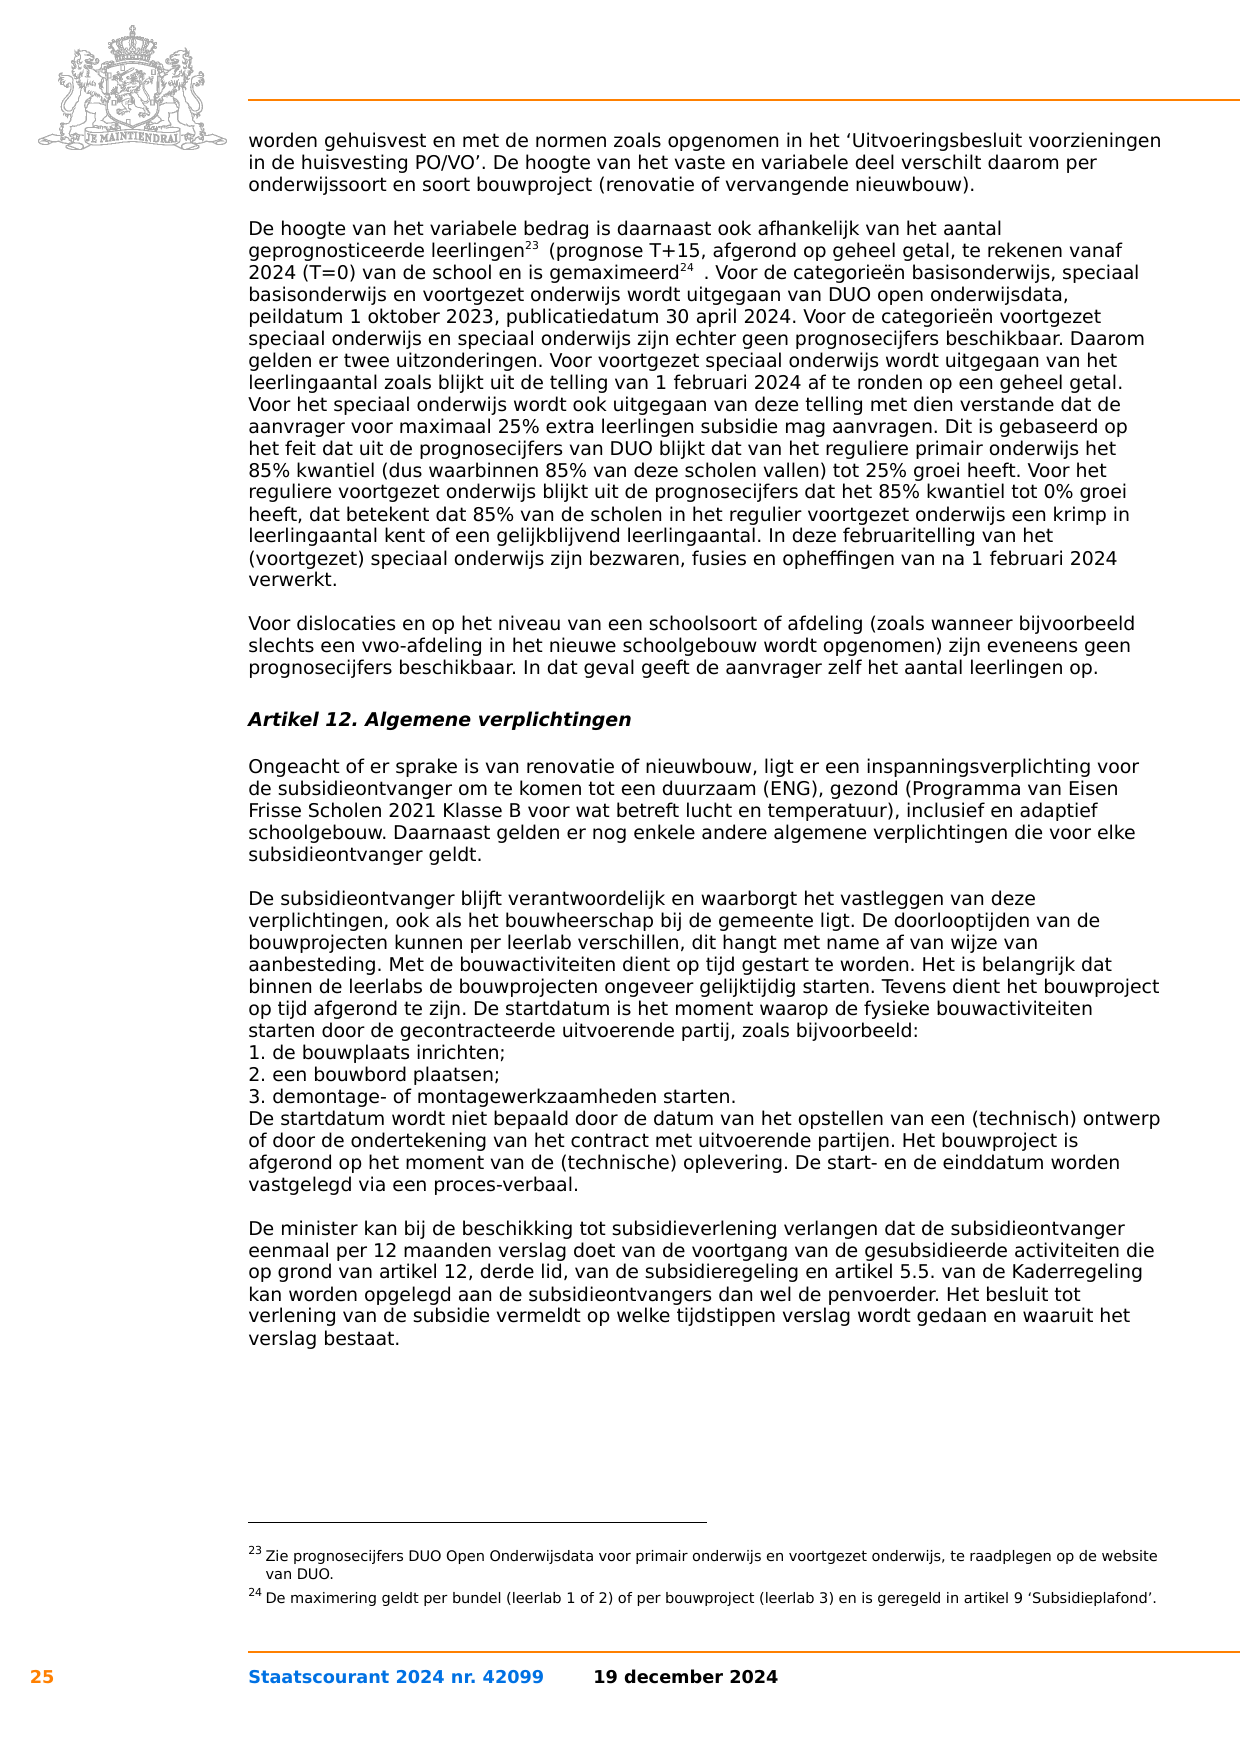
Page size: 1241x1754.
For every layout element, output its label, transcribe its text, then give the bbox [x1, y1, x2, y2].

text worden gehuisvest en met de normen zoals opgenomen in het ‘Uitvoeringsbesluit voorzieningen in de huisvesting PO/VO’. De hoogte van het vaste en variabele deel verschilt daarom per onderwijssoort en soort bouwproject (renovatie of vervangende nieuwbouw). [248, 130, 1163, 196]
text 2. een bouwbord plaatsen; [248, 1064, 1163, 1086]
text De maximering geldt per bundel (leerlab 1 of 2) of per bouwproject (leerlab 3) en is geregeld in artikel 9 ‘Subsidieplafond’. [248, 1586, 1163, 1608]
text Zie prognosecijfers DUO Open Onderwijsdata voor primair onderwijs en voortgezet onderwijs, te raadplegen op de website van DUO. [248, 1544, 1163, 1583]
text De startdatum wordt niet bepaald door de datum van het opstellen van een (technisch) ontwerp of door de ondertekening van het contract met uitvoerende partijen. Het bouwproject is afgerond op het moment van de (technische) oplevering. De start- en de einddatum worden vastgelegd via een proces-verbaal. [248, 1108, 1163, 1196]
text 1. de bouwplaats inrichten; [248, 1042, 1163, 1064]
picture [38, 25, 227, 150]
text De subsidieontvanger blijft verantwoordelijk en waarborgt het vastleggen van deze verplichtingen, ook als het bouwheerschap bij de gemeente ligt. De doorlooptijden van de bouwprojecten kunnen per leerlab verschillen, dit hangt met name af van wijze van aanbesteding. Met de bouwactiviteiten dient op tijd gestart te worden. Het is belangrijk dat binnen de leerlabs de bouwprojecten ongeveer gelijktijdig starten. Tevens dient het bouwproject op tijd afgerond te zijn. De startdatum is het moment waarop de fysieke bouwactiviteiten starten door de gecontracteerde uitvoerende partij, zoals bijvoorbeeld: [248, 888, 1163, 1042]
subtitle Artikel 12. Algemene verplichtingen [248, 709, 1163, 731]
text De minister kan bij de beschikking tot subsidieverlening verlangen dat de subsidieontvanger eenmaal per 12 maanden verslag doet van de voortgang van de gesubsidieerde activiteiten die op grond van artikel 12, derde lid, van de subsidieregeling en artikel 5.5. van de Kaderregeling kan worden opgelegd aan de subsidieontvangers dan wel de penvoerder. Het besluit tot verlening van de subsidie vermeldt op welke tijdstippen verslag wordt gedaan en waaruit het verslag bestaat. [248, 1217, 1163, 1349]
text Voor dislocaties en op het niveau van een schoolsoort of afdeling (zoals wanneer bijvoorbeeld slechts een vwo-afdeling in het nieuwe schoolgebouw wordt opgenomen) zijn eveneens geen prognosecijfers beschikbaar. In dat geval geeft de aanvrager zelf het aantal leerlingen op. [248, 613, 1163, 679]
text Ongeacht of er sprake is van renovatie of nieuwbouw, ligt er een inspanningsverplichting voor de subsidieontvanger om te komen tot een duurzaam (ENG), gezond (Programma van Eisen Frisse Scholen 2021 Klasse B voor wat betreft lucht en temperatuur), inclusief en adaptief schoolgebouw. Daarnaast gelden er nog enkele andere algemene verplichtingen die voor elke subsidieontvanger geldt. [248, 756, 1163, 866]
text De hoogte van het variabele bedrag is daarnaast ook afhankelijk van het aantal geprognosticeerde leerlingen (prognose T+15, afgerond op geheel getal, te rekenen vanaf 2024 (T=0) van de school en is gemaximeerd . Voor de categorieën basisonderwijs, speciaal basisonderwijs en voortgezet onderwijs wordt uitgegaan van DUO open onderwijsdata, peildatum 1 oktober 2023, publicatiedatum 30 april 2024. Voor de categorieën voortgezet speciaal onderwijs en speciaal onderwijs zijn echter geen prognosecijfers beschikbaar. Daarom gelden er twee uitzonderingen. Voor voortgezet speciaal onderwijs wordt uitgegaan van het leerlingaantal zoals blijkt uit de telling van 1 februari 2024 af te ronden op een geheel getal. Voor het speciaal onderwijs wordt ook uitgegaan van deze telling met dien verstande dat de aanvrager voor maximaal 25% extra leerlingen subsidie mag aanvragen. Dit is gebaseerd op het feit dat uit de prognosecijfers van DUO blijkt dat van het reguliere primair onderwijs het 85% kwantiel (dus waarbinnen 85% van deze scholen vallen) tot 25% groei heeft. Voor het reguliere voortgezet onderwijs blijkt uit de prognosecijfers dat het 85% kwantiel tot 0% groei heeft, dat betekent dat 85% van de scholen in het regulier voortgezet onderwijs een krimp in leerlingaantal kent of een gelijkblijvend leerlingaantal. In deze februaritelling van het (voortgezet) speciaal onderwijs zijn bezwaren, fusies en opheffingen van na 1 februari 2024 verwerkt. [248, 218, 1163, 591]
text 3. demontage- of montagewerkzaamheden starten. [248, 1086, 1163, 1108]
